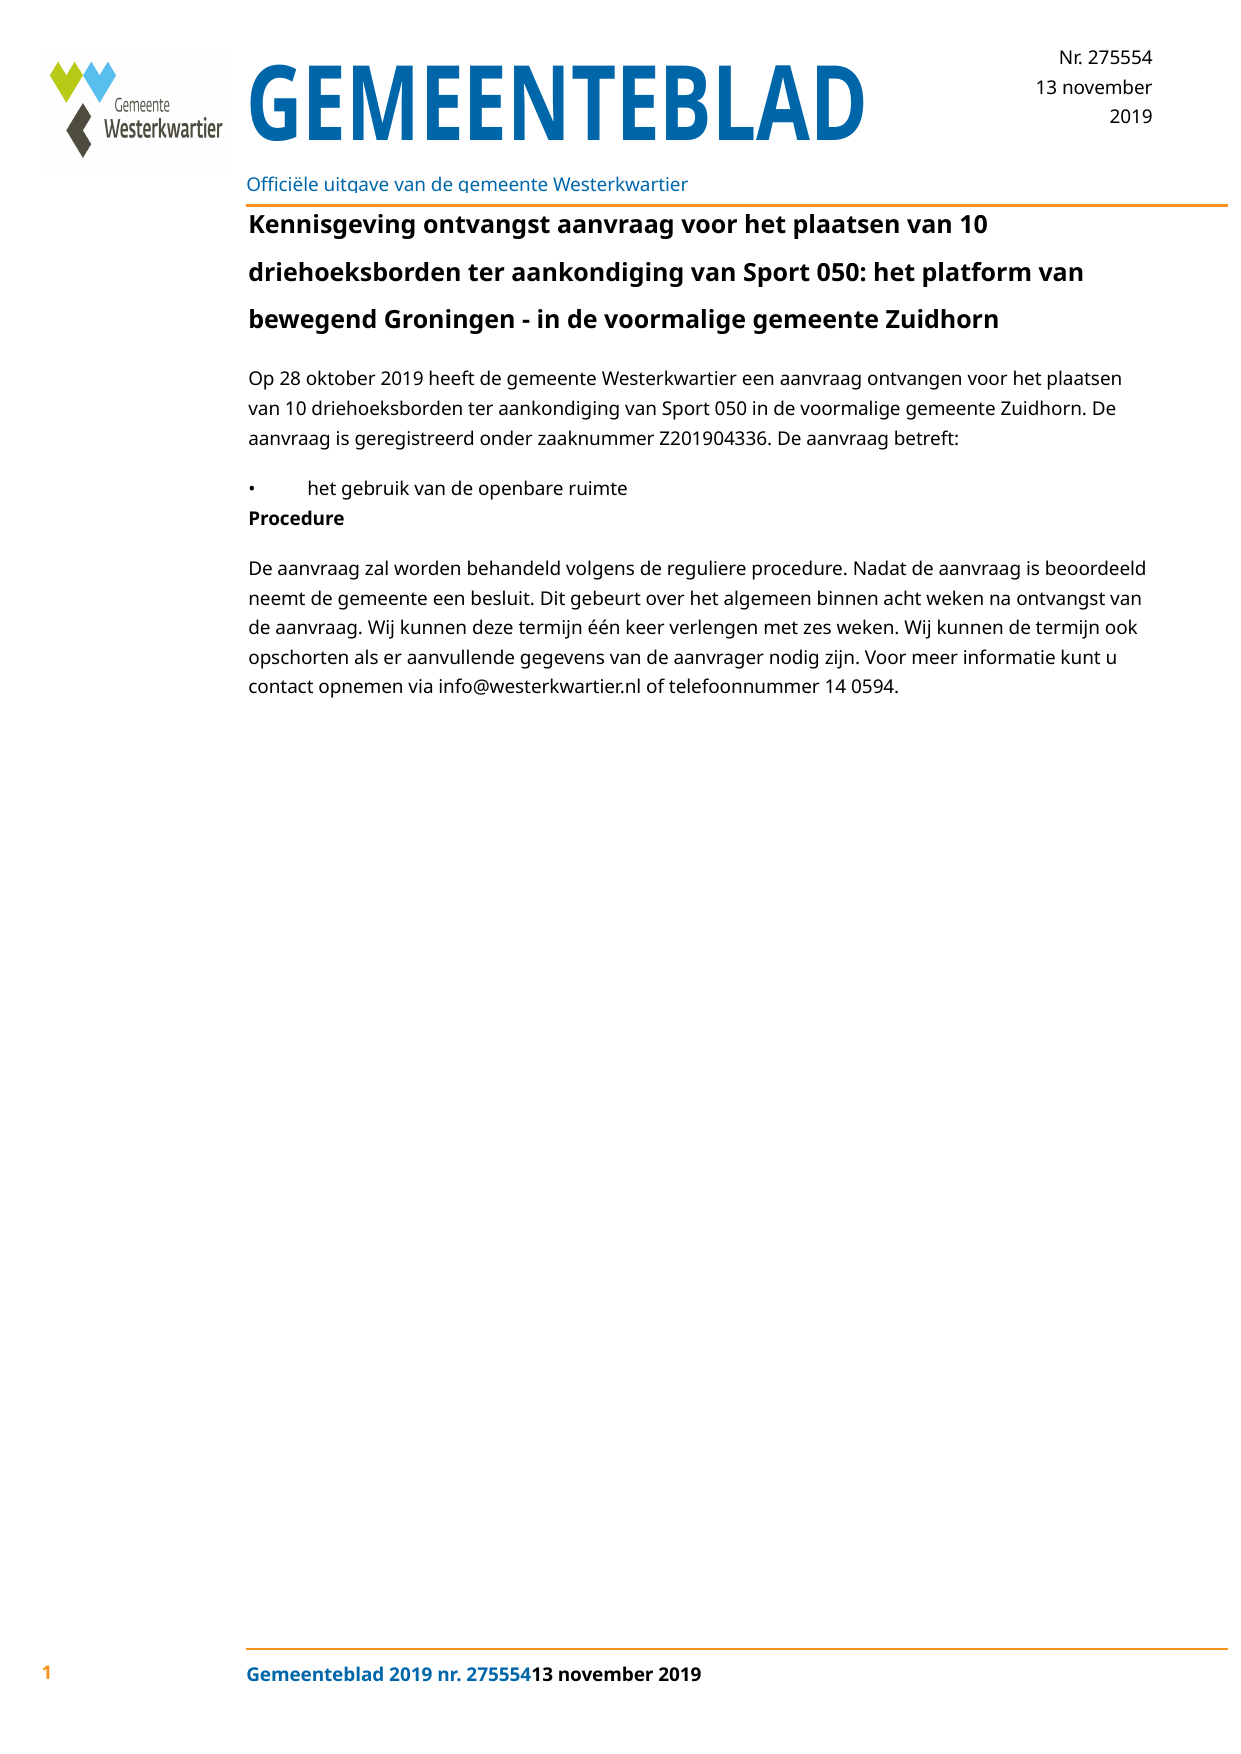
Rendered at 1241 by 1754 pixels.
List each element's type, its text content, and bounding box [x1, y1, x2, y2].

text Procedure [248, 505, 1152, 530]
text Kennisgeving ontvangst aanvraag voor het plaatsen van 10 driehoeksborden ter aankondiging van Sport 050: het platform van bewegend Groningen - in de voormalige gemeente Zuidhorn [248, 207, 1152, 336]
picture [41, 47, 231, 172]
text De aanvraag zal worden behandeld volgens de reguliere procedure. Nadat de aanvraag is beoordeeld neemt de gemeente een besluit. Dit gebeurt over het algemeen binnen acht weken na ontvangst van de aanvraag. Wij kunnen deze termijn één keer verlengen met zes weken. Wij kunnen de termijn ook opschorten als er aanvullende gegevens van de aanvrager nodig zijn. Voor meer informatie kunt u contact opnemen via info@westerkwartier.nl of telefoonnummer 14 0594. [248, 555, 1152, 699]
list het gebruik van de openbare ruimte [248, 475, 1152, 501]
text Op 28 oktober 2019 heeft de gemeente Westerkwartier een aanvraag ontvangen voor het plaatsen van 10 driehoeksborden ter aankondiging van Sport 050 in de voormalige gemeente Zuidhorn. De aanvraag is geregistreerd onder zaaknummer Z201904336. De aanvraag betreft: [248, 366, 1152, 450]
